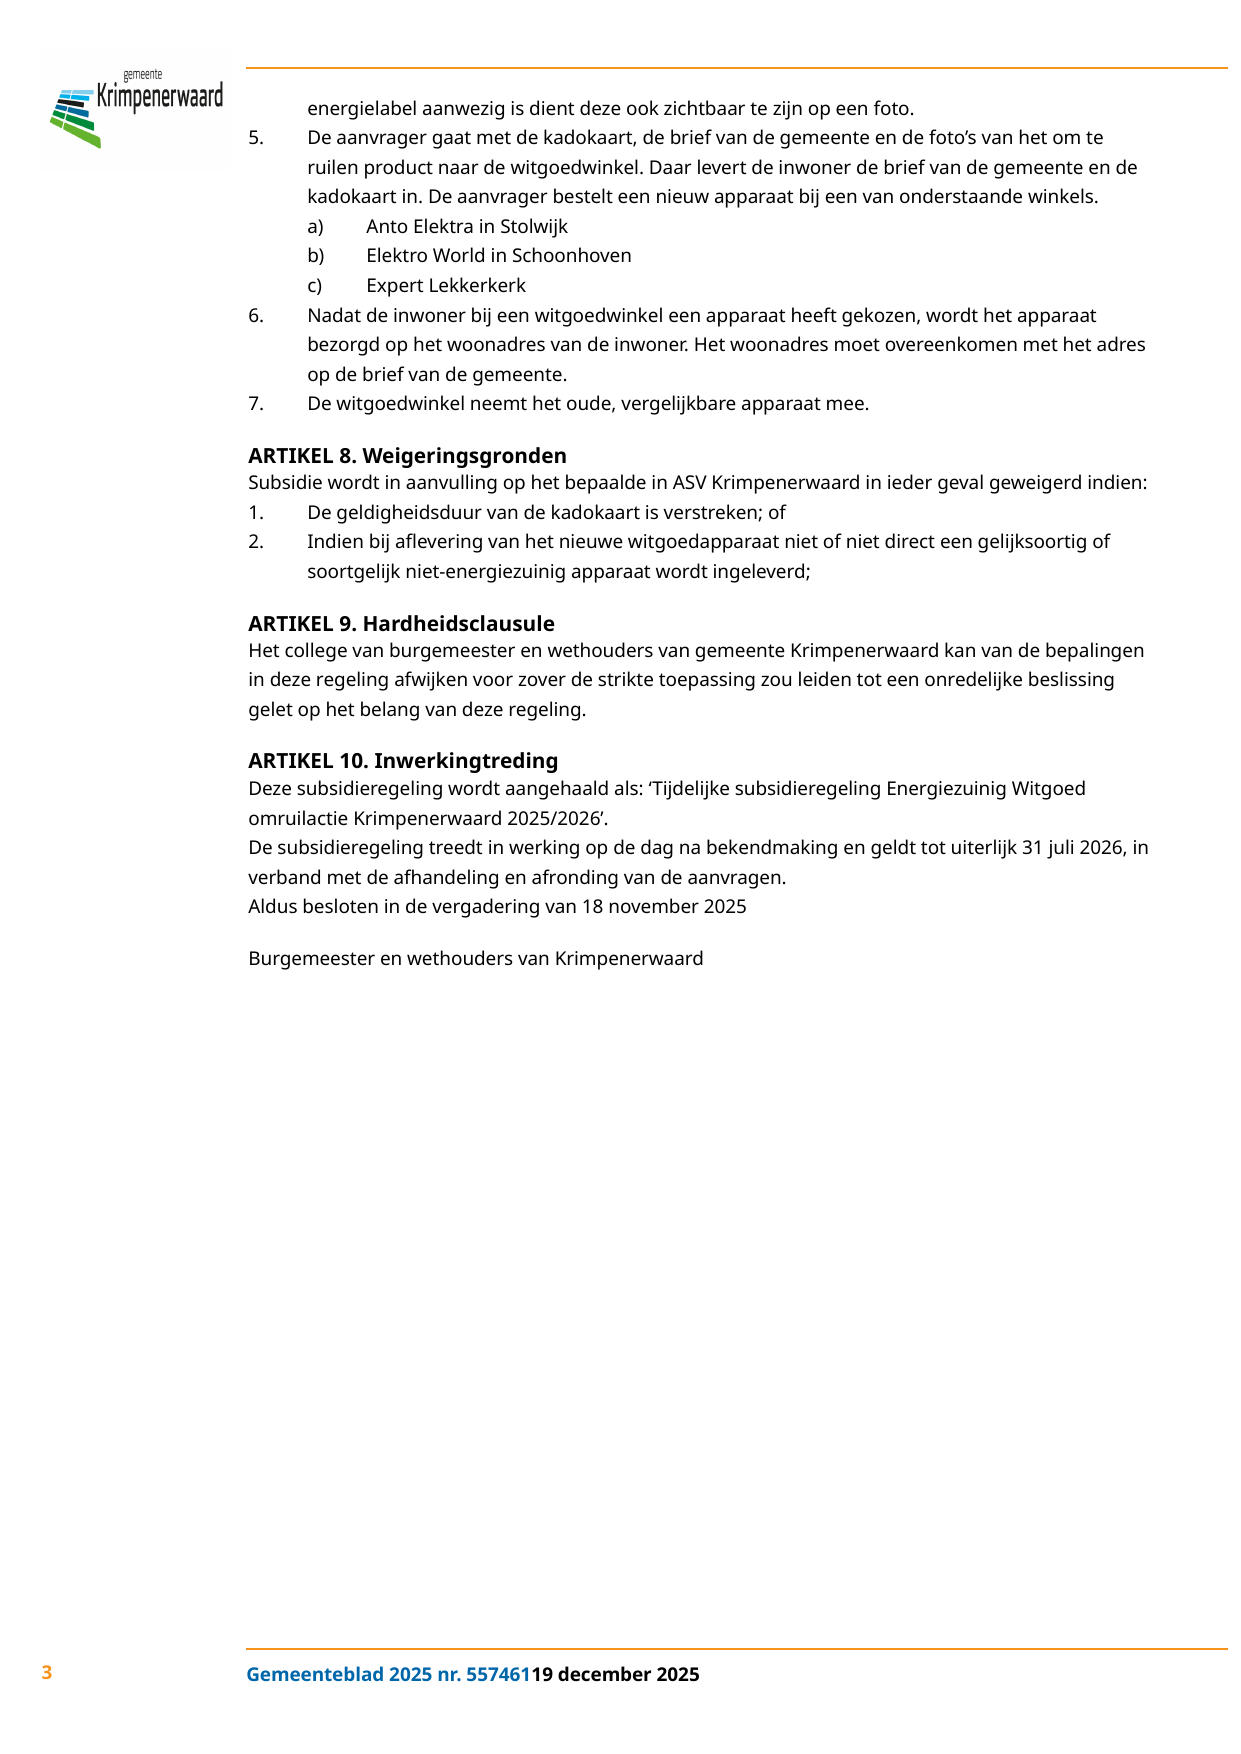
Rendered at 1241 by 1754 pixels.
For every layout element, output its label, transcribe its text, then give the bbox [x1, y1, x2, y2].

list De aanvrager gaat met de kadokaart, de brief van de gemeente en de foto’s van het om te ruilen product naar de witgoedwinkel. Daar levert de inwoner de brief van de gemeente en de kadokaart in. De aanvrager bestelt een nieuw apparaat bij een van onderstaande winkels. [248, 124, 1152, 209]
list De witgoedwinkel neemt het oude, vergelijkbare apparaat mee. [248, 391, 1152, 416]
text ARTIKEL 8. Weigeringsgronden [248, 441, 1152, 469]
list Anto Elektra in Stolwijk [307, 213, 1152, 239]
text Deze subsidieregeling wordt aangehaald als: ‘Tijdelijke subsidieregeling Energiezuinig Witgoed omruilactie Krimpenerwaard 2025/2026’. [248, 775, 1152, 830]
text Aldus besloten in de vergadering van 18 november 2025 [248, 893, 1152, 919]
text Het college van burgemeester en wethouders van gemeente Krimpenerwaard kan van de bepalingen in deze regeling afwijken voor zover de strikte toepassing zou leiden tot een onredelijke beslissing gelet op het belang van deze regeling. [248, 637, 1152, 722]
list energielabel aanwezig is dient deze ook zichtbaar te zijn op een foto. [248, 95, 1152, 121]
text Burgemeester en wethouders van Krimpenerwaard [248, 945, 1152, 971]
text Subsidie wordt in aanvulling op het bepaalde in ASV Krimpenerwaard in ieder geval geweigerd indien: [248, 469, 1152, 495]
list Indien bij aflevering van het nieuwe witgoedapparaat niet of niet direct een gelijksoortig of soortgelijk niet-energiezuinig apparaat wordt ingeleverd; [248, 529, 1152, 584]
text De subsidieregeling treedt in werking op de dag na bekendmaking en geldt tot uiterlijk 31 juli 2026, in verband met de afhandeling en afronding van de aanvragen. [248, 834, 1152, 889]
list Elektro World in Schoonhoven [307, 243, 1152, 268]
list De geldigheidsduur van de kadokaart is verstreken; of [248, 499, 1152, 525]
list Expert Lekkerkerk [307, 272, 1152, 298]
text ARTIKEL 9. Hardheidsclausule [248, 609, 1152, 637]
text ARTIKEL 10. Inwerkingtreding [248, 747, 1152, 775]
picture [41, 47, 231, 172]
list Nadat de inwoner bij een witgoedwinkel een apparaat heeft gekozen, wordt het apparaat bezorgd op het woonadres van de inwoner. Het woonadres moet overeenkomen met het adres op de brief van de gemeente. [248, 302, 1152, 387]
